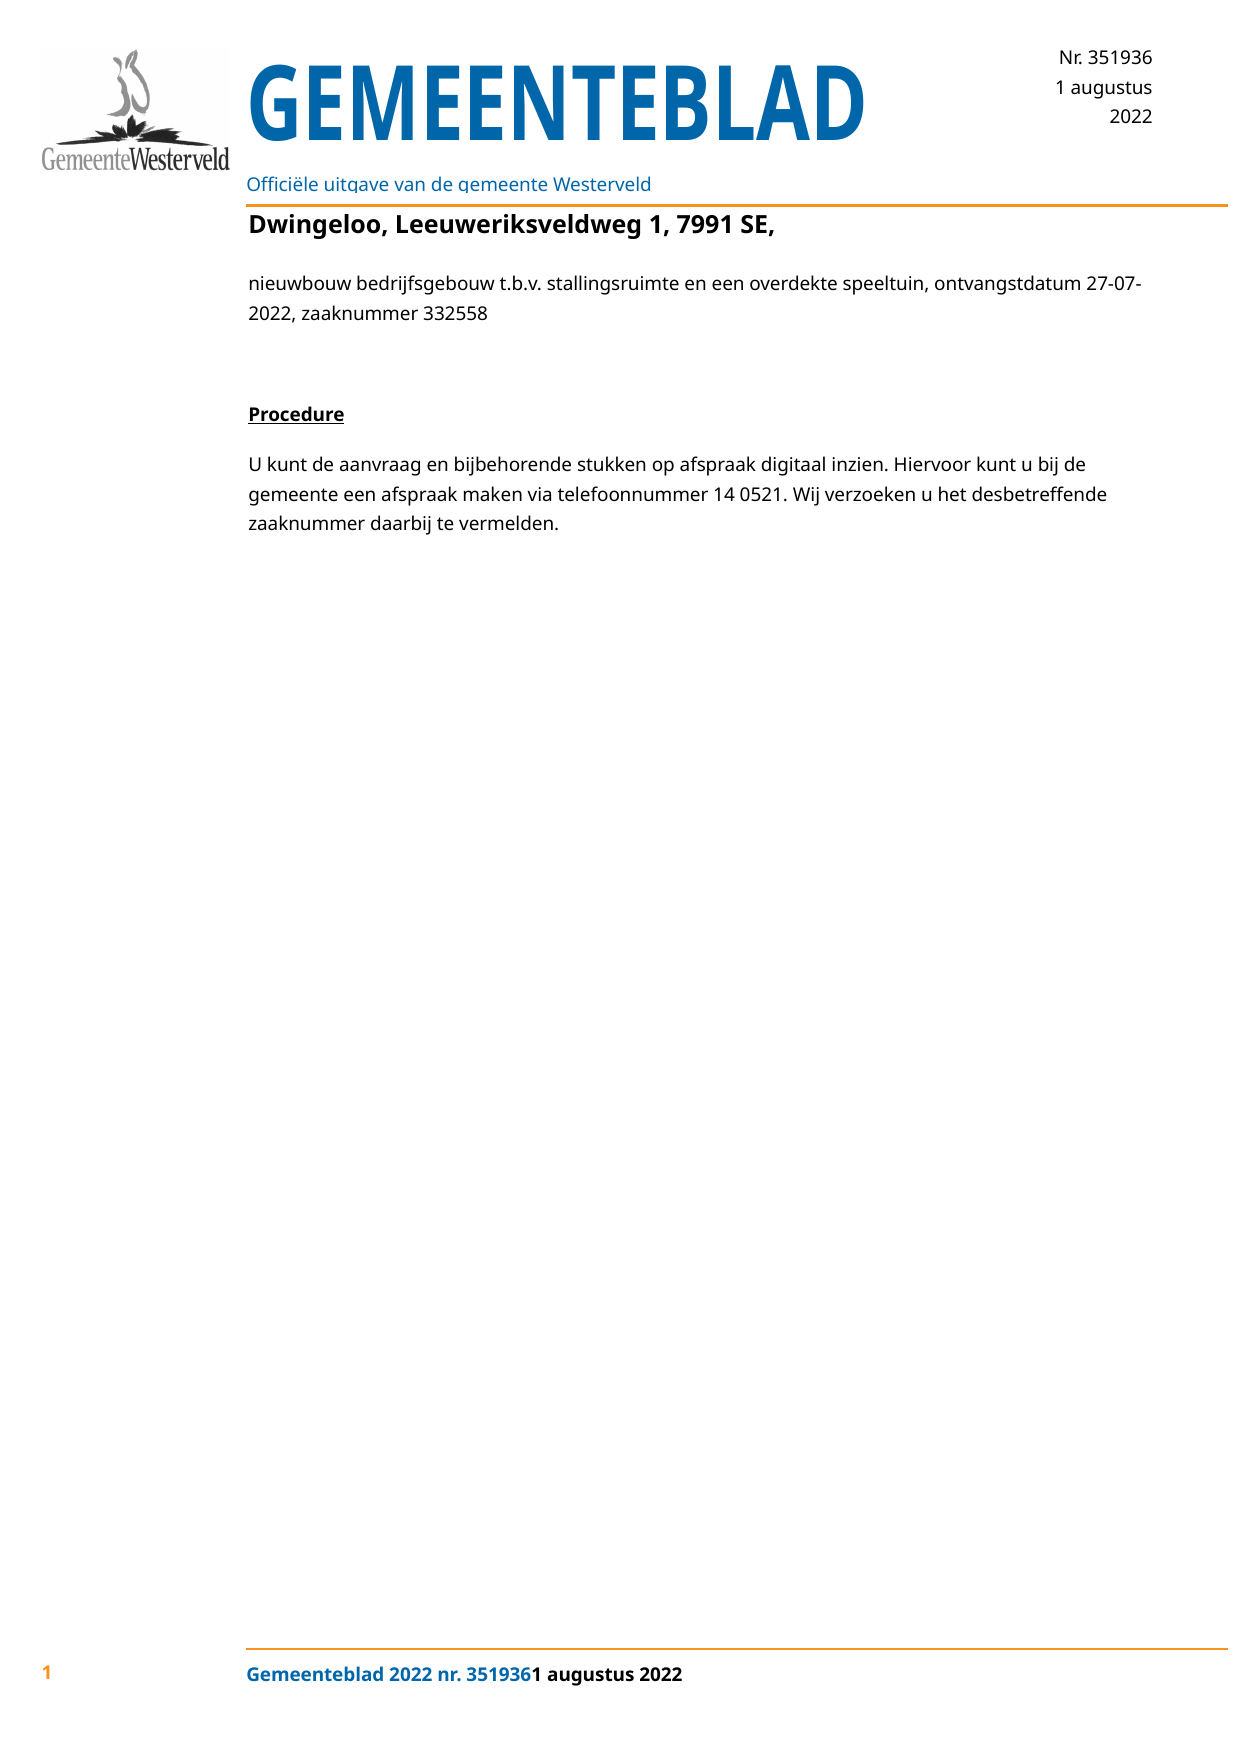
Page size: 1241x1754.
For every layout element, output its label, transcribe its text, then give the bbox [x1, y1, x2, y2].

text Procedure [248, 401, 1152, 426]
text U kunt de aanvraag en bijbehorende stukken op afspraak digitaal inzien. Hiervoor kunt u bij de gemeente een afspraak maken via telefoonnummer 14 0521. Wij verzoeken u het desbetreffende zaaknummer daarbij te vermelden. [248, 451, 1152, 536]
text Dwingeloo, Leeuweriksveldweg 1, 7991 SE, [248, 207, 1152, 241]
picture [41, 47, 231, 172]
text nieuwbouw bedrijfsgebouw t.b.v. stallingsruimte en een overdekte speeltuin, ontvangstdatum 27-07-2022, zaaknummer 332558 [248, 270, 1152, 326]
